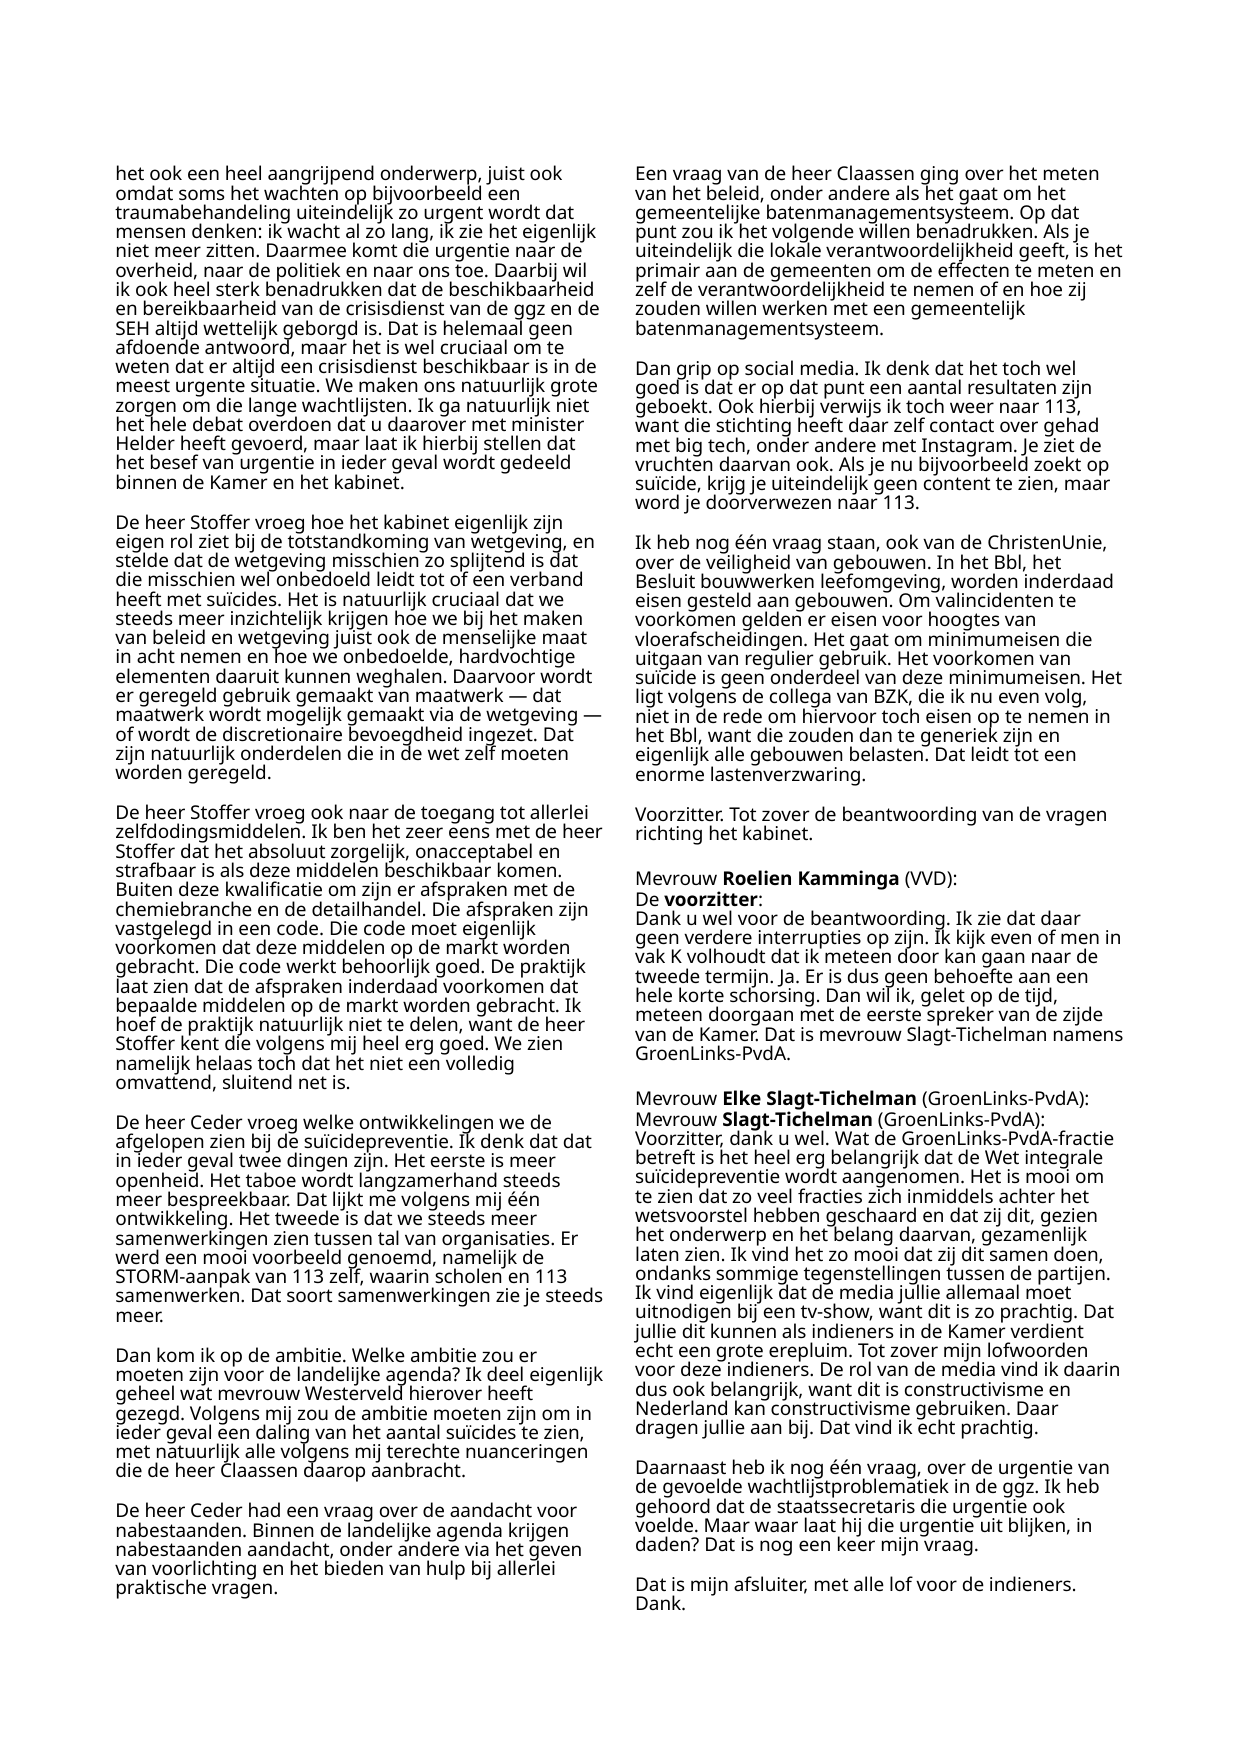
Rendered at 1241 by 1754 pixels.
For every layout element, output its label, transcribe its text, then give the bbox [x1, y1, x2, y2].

text Mevrouw Elke Slagt-Tichelman (GroenLinks-PvdA): [635, 1085, 1125, 1111]
text Daarnaast heb ik nog één vraag, over de urgentie van de gevoelde wachtlijstproblematiek in de ggz. Ik heb gehoord dat de staatssecretaris die urgentie ook voelde. Maar waar laat hij die urgentie uit blijken, in daden? Dat is nog een keer mijn vraag. [635, 1459, 1125, 1555]
text Dat is mijn afsluiter, met alle lof voor de indieners. Dank. [635, 1576, 1125, 1615]
text Dan kom ik op de ambitie. Welke ambitie zou er moeten zijn voor de landelijke agenda? Ik deel eigenlijk geheel wat mevrouw Westerveld hierover heeft gezegd. Volgens mij zou de ambitie moeten zijn om in ieder geval een daling van het aantal suïcides te zien, met natuurlijk alle volgens mij terechte nuanceringen die de heer Claassen daarop aanbracht. [115, 1347, 605, 1482]
text Ik heb nog één vraag staan, ook van de ChristenUnie, over de veiligheid van gebouwen. In het Bbl, het Besluit bouwwerken leefomgeving, worden inderdaad eisen gesteld aan gebouwen. Om valincidenten te voorkomen gelden er eisen voor hoogtes van vloerafscheidingen. Het gaat om minimumeisen die uitgaan van regulier gebruik. Het voorkomen van suïcide is geen onderdeel van deze minimumeisen. Het ligt volgens de collega van BZK, die ik nu even volg, niet in de rede om hiervoor toch eisen op te nemen in het Bbl, want die zouden dan te generiek zijn en eigenlijk alle gebouwen belasten. Dat leidt tot een enorme lastenverzwaring. [635, 534, 1125, 785]
text Dank u wel voor de beantwoording. Ik zie dat daar geen verdere interrupties op zijn. Ik kijk even of men in vak K volhoudt dat ik meteen door kan gaan naar de tweede termijn. Ja. Er is dus geen behoefte aan een hele korte schorsing. Dan wil ik, gelet op de tijd, meteen doorgaan met de eerste spreker van de zijde van de Kamer. Dat is mevrouw Slagt-Tichelman namens GroenLinks-PvdA. [635, 910, 1125, 1064]
text De voorzitter: [635, 891, 1125, 910]
text Voorzitter. Tot zover de beantwoording van de vragen richting het kabinet. [635, 806, 1125, 844]
text Dan grip op social media. Ik denk dat het toch wel goed is dat er op dat punt een aantal resultaten zijn geboekt. Ook hierbij verwijs ik toch weer naar 113, want die stichting heeft daar zelf contact over gehad met big tech, onder andere met Instagram. Je ziet de vruchten daarvan ook. Als je nu bijvoorbeeld zoekt op suïcide, krijg je uiteindelijk geen content te zien, maar word je doorverwezen naar 113. [635, 359, 1125, 514]
text De heer Ceder vroeg welke ontwikkelingen we de afgelopen zien bij de suïcidepreventie. Ik denk dat dat in ieder geval twee dingen zijn. Het eerste is meer openheid. Het taboe wordt langzamerhand steeds meer bespreekbaar. Dat lijkt me volgens mij één ontwikkeling. Het tweede is dat we steeds meer samenwerkingen zien tussen tal van organisaties. Er werd een mooi voorbeeld genoemd, namelijk de STORM-aanpak van 113 zelf, waarin scholen en 113 samenwerken. Dat soort samenwerkingen zie je steeds meer. [115, 1114, 605, 1326]
text De heer Ceder had een vraag over de aandacht voor nabestaanden. Binnen de landelijke agenda krijgen nabestaanden aandacht, onder andere via het geven van voorlichting en het bieden van hulp bij allerlei praktische vragen. [115, 1502, 605, 1599]
text De heer Stoffer vroeg ook naar de toegang tot allerlei zelfdodingsmiddelen. Ik ben het zeer eens met de heer Stoffer dat het absoluut zorgelijk, onacceptabel en strafbaar is als deze middelen beschikbaar komen. Buiten deze kwalificatie om zijn er afspraken met de chemiebranche en de detailhandel. Die afspraken zijn vastgelegd in een code. Die code moet eigenlijk voorkomen dat deze middelen op de markt worden gebracht. Die code werkt behoorlijk goed. De praktijk laat zien dat de afspraken inderdaad voorkomen dat bepaalde middelen op de markt worden gebracht. Ik hoef de praktijk natuurlijk niet te delen, want de heer Stoffer kent die volgens mij heel erg goed. We zien namelijk helaas toch dat het niet een volledig omvattend, sluitend net is. [115, 804, 605, 1093]
text Mevrouw Slagt-Tichelman (GroenLinks-PvdA): [635, 1111, 1125, 1130]
text Voorzitter, dank u wel. Wat de GroenLinks-PvdA-fractie betreft is het heel erg belangrijk dat de Wet integrale suïcidepreventie wordt aangenomen. Het is mooi om te zien dat zo veel fracties zich inmiddels achter het wetsvoorstel hebben geschaard en dat zij dit, gezien het onderwerp en het belang daarvan, gezamenlijk laten zien. Ik vind het zo mooi dat zij dit samen doen, ondanks sommige tegenstellingen tussen de partijen. Ik vind eigenlijk dat de media jullie allemaal moet uitnodigen bij een tv-show, want dit is zo prachtig. Dat jullie dit kunnen als indieners in de Kamer verdient echt een grote erepluim. Tot zover mijn lofwoorden voor deze indieners. De rol van de media vind ik daarin dus ook belangrijk, want dit is constructivisme en Nederland kan constructivisme gebruiken. Daar dragen jullie aan bij. Dat vind ik echt prachtig. [635, 1130, 1125, 1438]
text Mevrouw Roelien Kamminga (VVD): [635, 865, 1125, 891]
text het ook een heel aangrijpend onderwerp, juist ook omdat soms het wachten op bijvoorbeeld een traumabehandeling uiteindelijk zo urgent wordt dat mensen denken: ik wacht al zo lang, ik zie het eigenlijk niet meer zitten. Daarmee komt die urgentie naar de overheid, naar de politiek en naar ons toe. Daarbij wil ik ook heel sterk benadrukken dat de beschikbaarheid en bereikbaarheid van de crisisdienst van de ggz en de SEH altijd wettelijk geborgd is. Dat is helemaal geen afdoende antwoord, maar het is wel cruciaal om te weten dat er altijd een crisisdienst beschikbaar is in de meest urgente situatie. We maken ons natuurlijk grote zorgen om die lange wachtlijsten. Ik ga natuurlijk niet het hele debat overdoen dat u daarover met minister Helder heeft gevoerd, maar laat ik hierbij stellen dat het besef van urgentie in ieder geval wordt gedeeld binnen de Kamer en het kabinet. [115, 165, 605, 493]
text Een vraag van de heer Claassen ging over het meten van het beleid, onder andere als het gaat om het gemeentelijke batenmanagementsysteem. Op dat punt zou ik het volgende willen benadrukken. Als je uiteindelijk die lokale verantwoordelijkheid geeft, is het primair aan de gemeenten om de effecten te meten en zelf de verantwoordelijkheid te nemen of en hoe zij zouden willen werken met een gemeentelijk batenmanagementsysteem. [635, 165, 1125, 339]
text De heer Stoffer vroeg hoe het kabinet eigenlijk zijn eigen rol ziet bij de totstandkoming van wetgeving, en stelde dat de wetgeving misschien zo splijtend is dat die misschien wel onbedoeld leidt tot of een verband heeft met suïcides. Het is natuurlijk cruciaal dat we steeds meer inzichtelijk krijgen hoe we bij het maken van beleid en wetgeving juist ook de menselijke maat in acht nemen en hoe we onbedoelde, hardvochtige elementen daaruit kunnen weghalen. Daarvoor wordt er geregeld gebruik gemaakt van maatwerk — dat maatwerk wordt mogelijk gemaakt via de wetgeving — of wordt de discretionaire bevoegdheid ingezet. Dat zijn natuurlijk onderdelen die in de wet zelf moeten worden geregeld. [115, 514, 605, 783]
